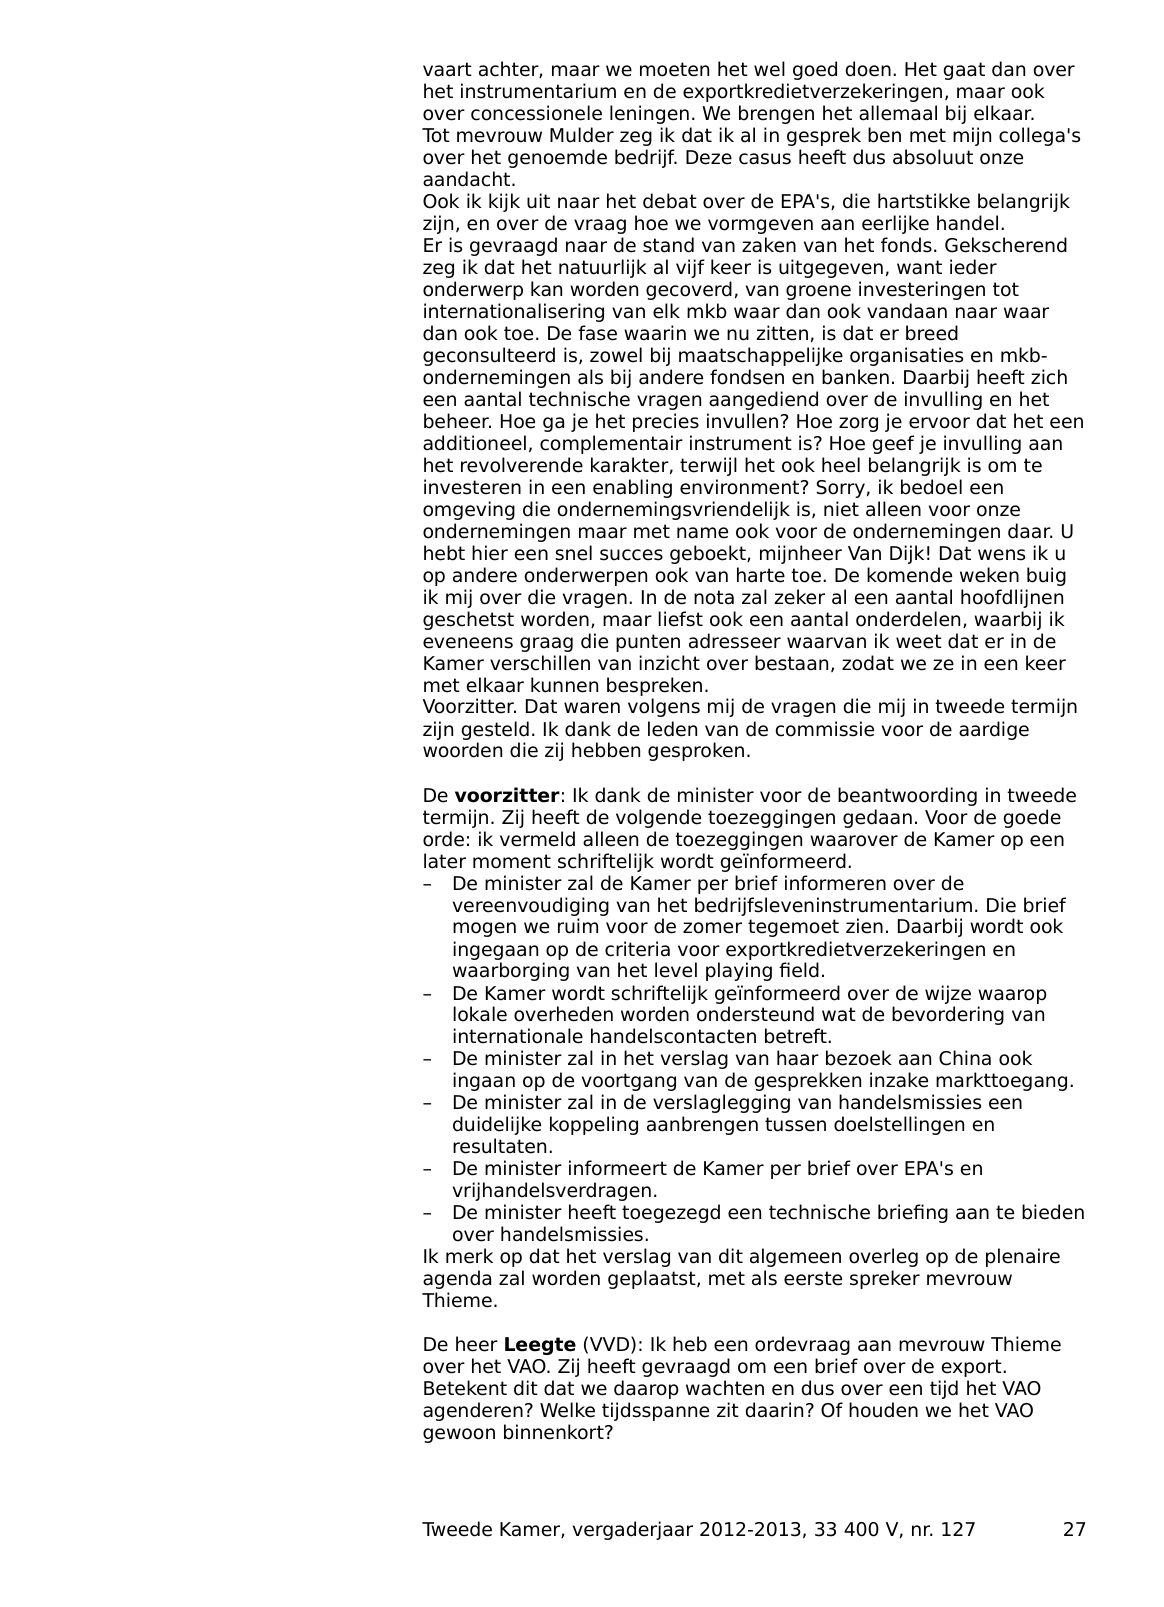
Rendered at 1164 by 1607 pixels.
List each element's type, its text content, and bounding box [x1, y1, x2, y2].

text Ik merk op dat het verslag van dit algemeen overleg op de plenaire agenda zal worden geplaatst, met als eerste spreker mevrouw Thieme. [422, 1246, 1087, 1312]
text De voorzitter: Ik dank de minister voor de beantwoording in tweede termijn. Zij heeft de volgende toezeggingen gedaan. Voor de goede orde: ik vermeld alleen de toezeggingen waarover de Kamer op een later moment schriftelijk wordt geïnformeerd. [422, 784, 1087, 872]
text – De minister heeft toegezegd een technische briefing aan te bieden over handelsmissies. [422, 1202, 1087, 1246]
text – De minister zal de Kamer per brief informeren over de vereenvoudiging van het bedrijfsleveninstrumentarium. Die brief mogen we ruim voor de zomer tegemoet zien. Daarbij wordt ook ingegaan op de criteria voor exportkredietverzekeringen en waarborging van het level playing field. [422, 872, 1087, 982]
text De heer Leegte (VVD): Ik heb een ordevraag aan mevrouw Thieme over het VAO. Zij heeft gevraagd om een brief over de export. Betekent dit dat we daarop wachten en dus over een tijd het VAO agenderen? Welke tijdsspanne zit daarin? Of houden we het VAO gewoon binnenkort? [422, 1334, 1087, 1444]
text Er is gevraagd naar de stand van zaken van het fonds. Gekscherend zeg ik dat het natuurlijk al vijf keer is uitgegeven, want ieder onderwerp kan worden gecoverd, van groene investeringen tot internationalisering van elk mkb waar dan ook vandaan naar waar dan ook toe. De fase waarin we nu zitten, is dat er breed geconsulteerd is, zowel bij maatschappelijke organisaties en mkb-ondernemingen als bij andere fondsen en banken. Daarbij heeft zich een aantal technische vragen aangediend over de invulling en het beheer. Hoe ga je het precies invullen? Hoe zorg je ervoor dat het een additioneel, complementair instrument is? Hoe geef je invulling aan het revolverende karakter, terwijl het ook heel belangrijk is om te investeren in een enabling environment? Sorry, ik bedoel een omgeving die ondernemingsvriendelijk is, niet alleen voor onze ondernemingen maar met name ook voor de ondernemingen daar. U hebt hier een snel succes geboekt, mijnheer Van Dijk! Dat wens ik u op andere onderwerpen ook van harte toe. De komende weken buig ik mij over die vragen. In de nota zal zeker al een aantal hoofdlijnen geschetst worden, maar liefst ook een aantal onderdelen, waarbij ik eveneens graag die punten adresseer waarvan ik weet dat er in de Kamer verschillen van inzicht over bestaan, zodat we ze in een keer met elkaar kunnen bespreken. [422, 235, 1087, 696]
text – De minister zal in de verslaglegging van handelsmissies een duidelijke koppeling aanbrengen tussen doelstellingen en resultaten. [422, 1092, 1087, 1158]
text Voorzitter. Dat waren volgens mij de vragen die mij in tweede termijn zijn gesteld. Ik dank de leden van de commissie voor de aardige woorden die zij hebben gesproken. [422, 696, 1087, 762]
text – De minister zal in het verslag van haar bezoek aan China ook ingaan op de voortgang van de gesprekken inzake markttoegang. [422, 1048, 1087, 1092]
text – De Kamer wordt schriftelijk geïnformeerd over de wijze waarop lokale overheden worden ondersteund wat de bevordering van internationale handelscontacten betreft. [422, 982, 1087, 1048]
text Ook ik kijk uit naar het debat over de EPA's, die hartstikke belangrijk zijn, en over de vraag hoe we vormgeven aan eerlijke handel. [422, 191, 1087, 235]
text vaart achter, maar we moeten het wel goed doen. Het gaat dan over het instrumentarium en de exportkredietverzekeringen, maar ook over concessionele leningen. We brengen het allemaal bij elkaar. [422, 59, 1087, 125]
text – De minister informeert de Kamer per brief over EPA's en vrijhandelsverdragen. [422, 1158, 1087, 1202]
text Tot mevrouw Mulder zeg ik dat ik al in gesprek ben met mijn collega's over het genoemde bedrijf. Deze casus heeft dus absoluut onze aandacht. [422, 125, 1087, 191]
